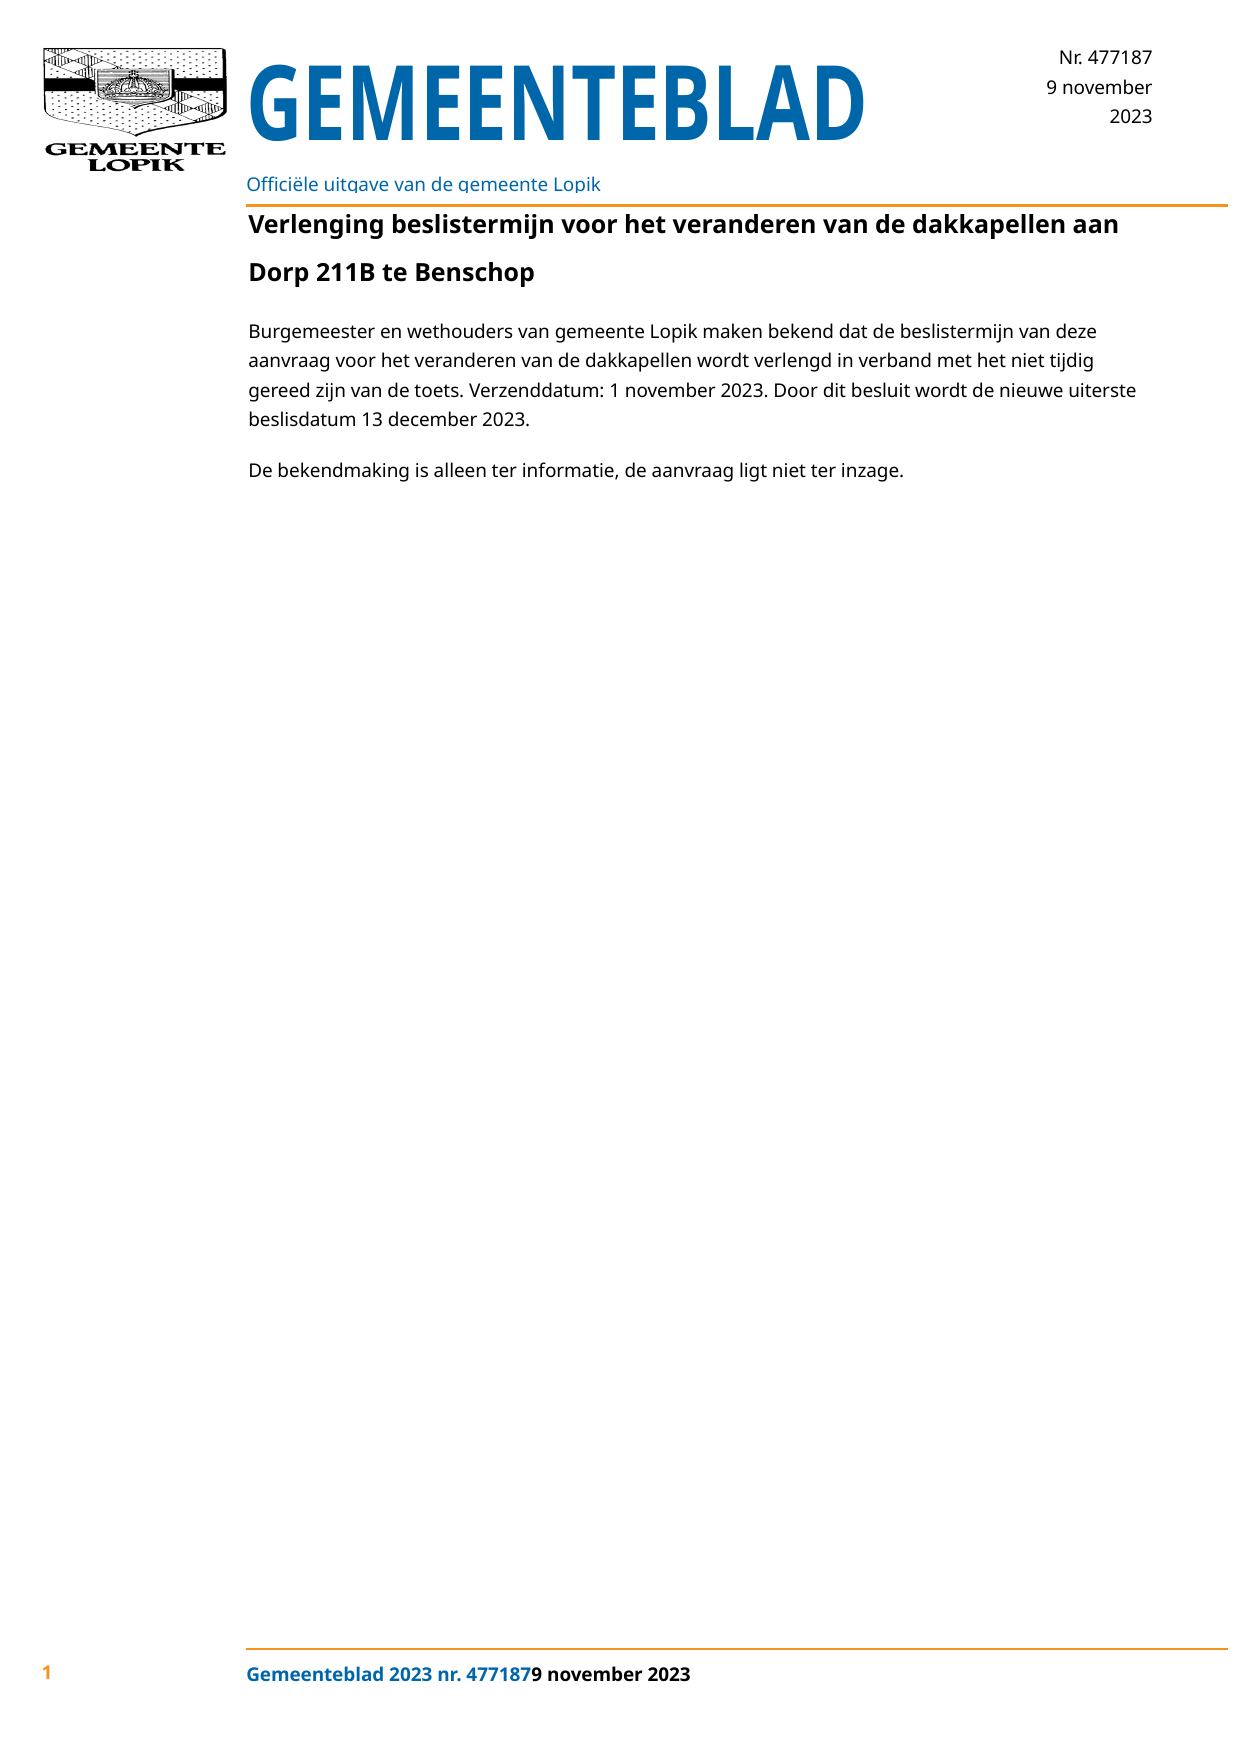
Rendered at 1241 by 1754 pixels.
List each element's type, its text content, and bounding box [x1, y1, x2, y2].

text De bekendmaking is alleen ter informatie, de aanvraag ligt niet ter inzage. [248, 457, 1152, 483]
text Verlenging beslistermijn voor het veranderen van de dakkapellen aan Dorp 211B te Benschop [248, 207, 1152, 288]
text Burgemeester en wethouders van gemeente Lopik maken bekend dat de beslistermijn van deze aanvraag voor het veranderen van de dakkapellen wordt verlengd in verband met het niet tijdig gereed zijn van de toets. Verzenddatum: 1 november 2023. Door dit besluit wordt de nieuwe uiterste beslisdatum 13 december 2023. [248, 318, 1152, 432]
picture [41, 47, 231, 172]
